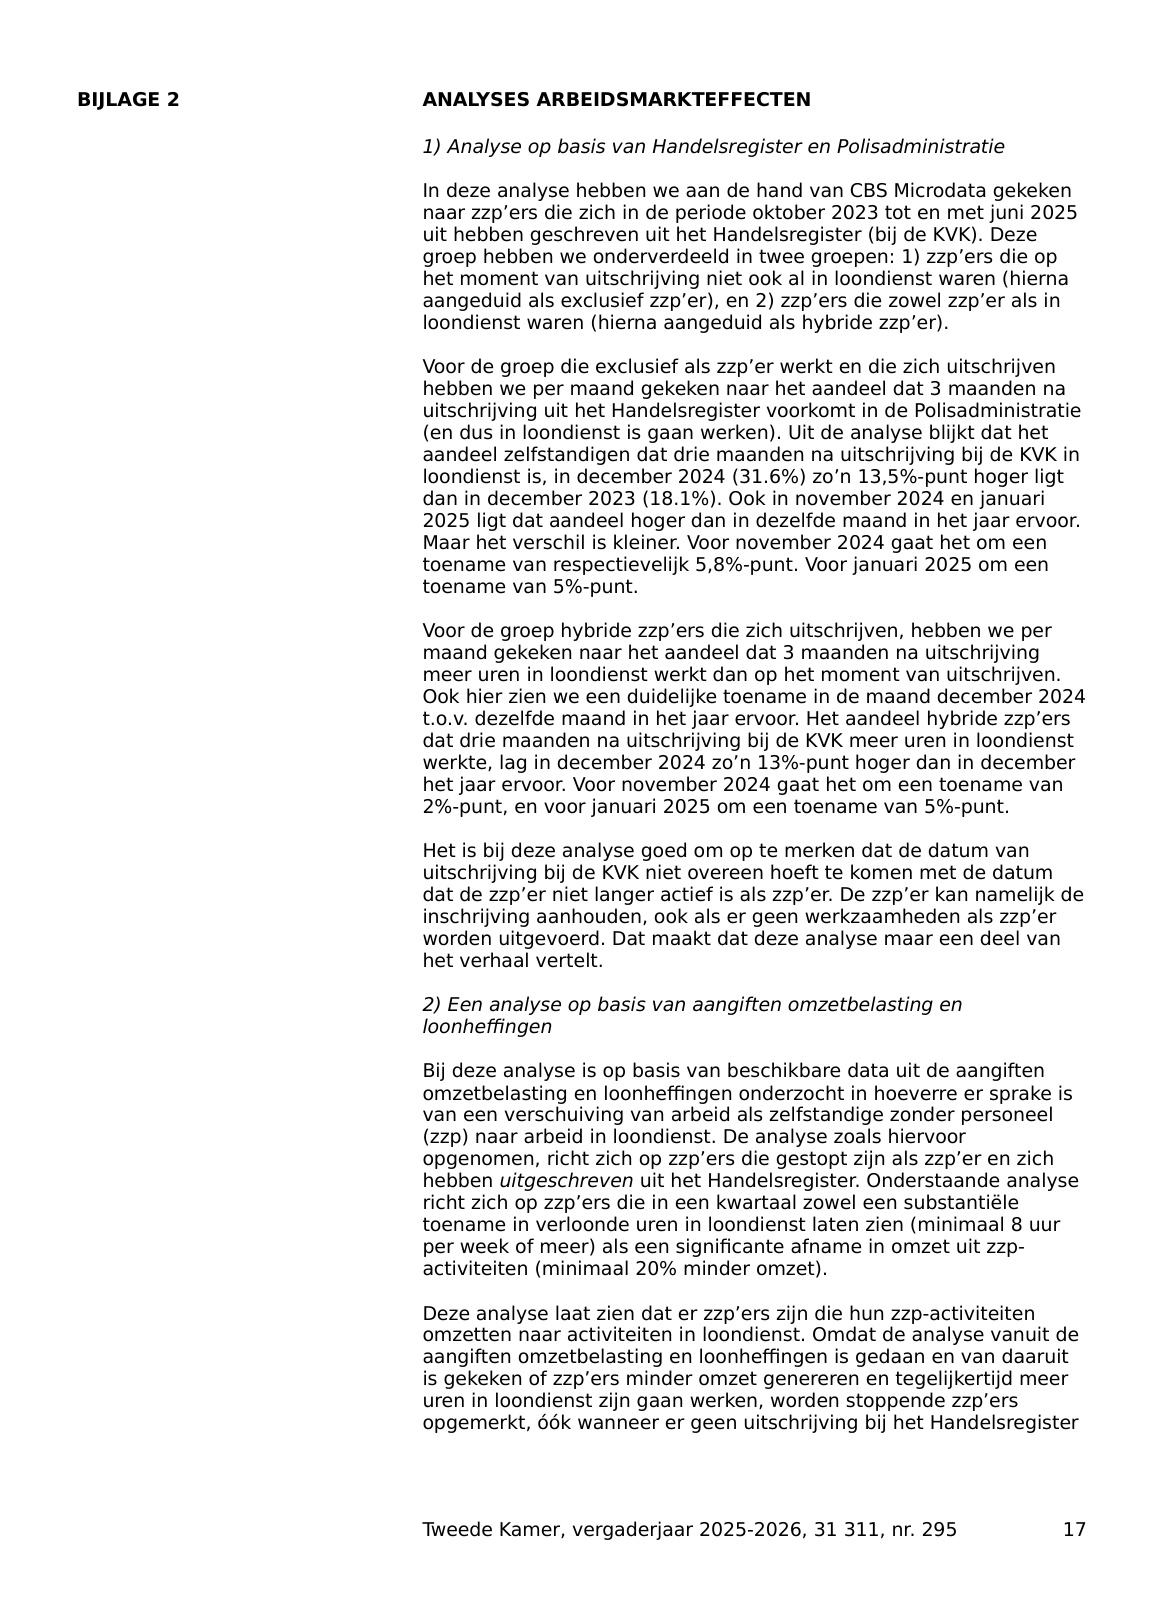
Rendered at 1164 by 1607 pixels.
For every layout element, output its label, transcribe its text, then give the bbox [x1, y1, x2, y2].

subtitle 1) Analyse op basis van Handelsregister en Polisadministratie [422, 136, 1087, 158]
text Bij deze analyse is op basis van beschikbare data uit de aangiften omzetbelasting en loonheffingen onderzocht in hoeverre er sprake is van een verschuiving van arbeid als zelfstandige zonder personeel (zzp) naar arbeid in loondienst. De analyse zoals hiervoor opgenomen, richt zich op zzp’ers die gestopt zijn als zzp’er en zich hebben uitgeschreven uit het Handelsregister. Onderstaande analyse richt zich op zzp’ers die in een kwartaal zowel een substantiële toename in verloonde uren in loondienst laten zien (minimaal 8 uur per week of meer) als een significante afname in omzet uit zzp-activiteiten (minimaal 20% minder omzet). [422, 1060, 1087, 1280]
text Het is bij deze analyse goed om op te merken dat de datum van uitschrijving bij de KVK niet overeen hoeft te komen met de datum dat de zzp’er niet langer actief is als zzp’er. De zzp’er kan namelijk de inschrijving aanhouden, ook als er geen werkzaamheden als zzp’er worden uitgevoerd. Dat maakt dat deze analyse maar een deel van het verhaal vertelt. [422, 840, 1087, 972]
text Voor de groep hybride zzp’ers die zich uitschrijven, hebben we per maand gekeken naar het aandeel dat 3 maanden na uitschrijving meer uren in loondienst werkt dan op het moment van uitschrijven. Ook hier zien we een duidelijke toename in de maand december 2024 t.o.v. dezelfde maand in het jaar ervoor. Het aandeel hybride zzp’ers dat drie maanden na uitschrijving bij de KVK meer uren in loondienst werkte, lag in december 2024 zo’n 13%-punt hoger dan in december het jaar ervoor. Voor november 2024 gaat het om een toename van 2%-punt, en voor januari 2025 om een toename van 5%-punt. [422, 620, 1087, 818]
text Deze analyse laat zien dat er zzp’ers zijn die hun zzp-activiteiten omzetten naar activiteiten in loondienst. Omdat de analyse vanuit de aangiften omzetbelasting en loonheffingen is gedaan en van daaruit is gekeken of zzp’ers minder omzet genereren en tegelijkertijd meer uren in loondienst zijn gaan werken, worden stoppende zzp’ers opgemerkt, óók wanneer er geen uitschrijving bij het Handelsregister [422, 1302, 1087, 1434]
text Voor de groep die exclusief als zzp’er werkt en die zich uitschrijven hebben we per maand gekeken naar het aandeel dat 3 maanden na uitschrijving uit het Handelsregister voorkomt in de Polisadministratie (en dus in loondienst is gaan werken). Uit de analyse blijkt dat het aandeel zelfstandigen dat drie maanden na uitschrijving bij de KVK in loondienst is, in december 2024 (31.6%) zo’n 13,5%-punt hoger ligt dan in december 2023 (18.1%). Ook in november 2024 en januari 2025 ligt dat aandeel hoger dan in dezelfde maand in het jaar ervoor. Maar het verschil is kleiner. Voor november 2024 gaat het om een toename van respectievelijk 5,8%-punt. Voor januari 2025 om een toename van 5%-punt. [422, 356, 1087, 598]
subtitle 2) Een analyse op basis van aangiften omzetbelasting en loonheffingen [422, 994, 1087, 1038]
subtitle BIJLAGE 2 ANALYSES ARBEIDSMARKTEFFECTEN [77, 89, 1087, 111]
text In deze analyse hebben we aan de hand van CBS Microdata gekeken naar zzp’ers die zich in de periode oktober 2023 tot en met juni 2025 uit hebben geschreven uit het Handelsregister (bij de KVK). Deze groep hebben we onderverdeeld in twee groepen: 1) zzp’ers die op het moment van uitschrijving niet ook al in loondienst waren (hierna aangeduid als exclusief zzp’er), en 2) zzp’ers die zowel zzp’er als in loondienst waren (hierna aangeduid als hybride zzp’er). [422, 180, 1087, 334]
